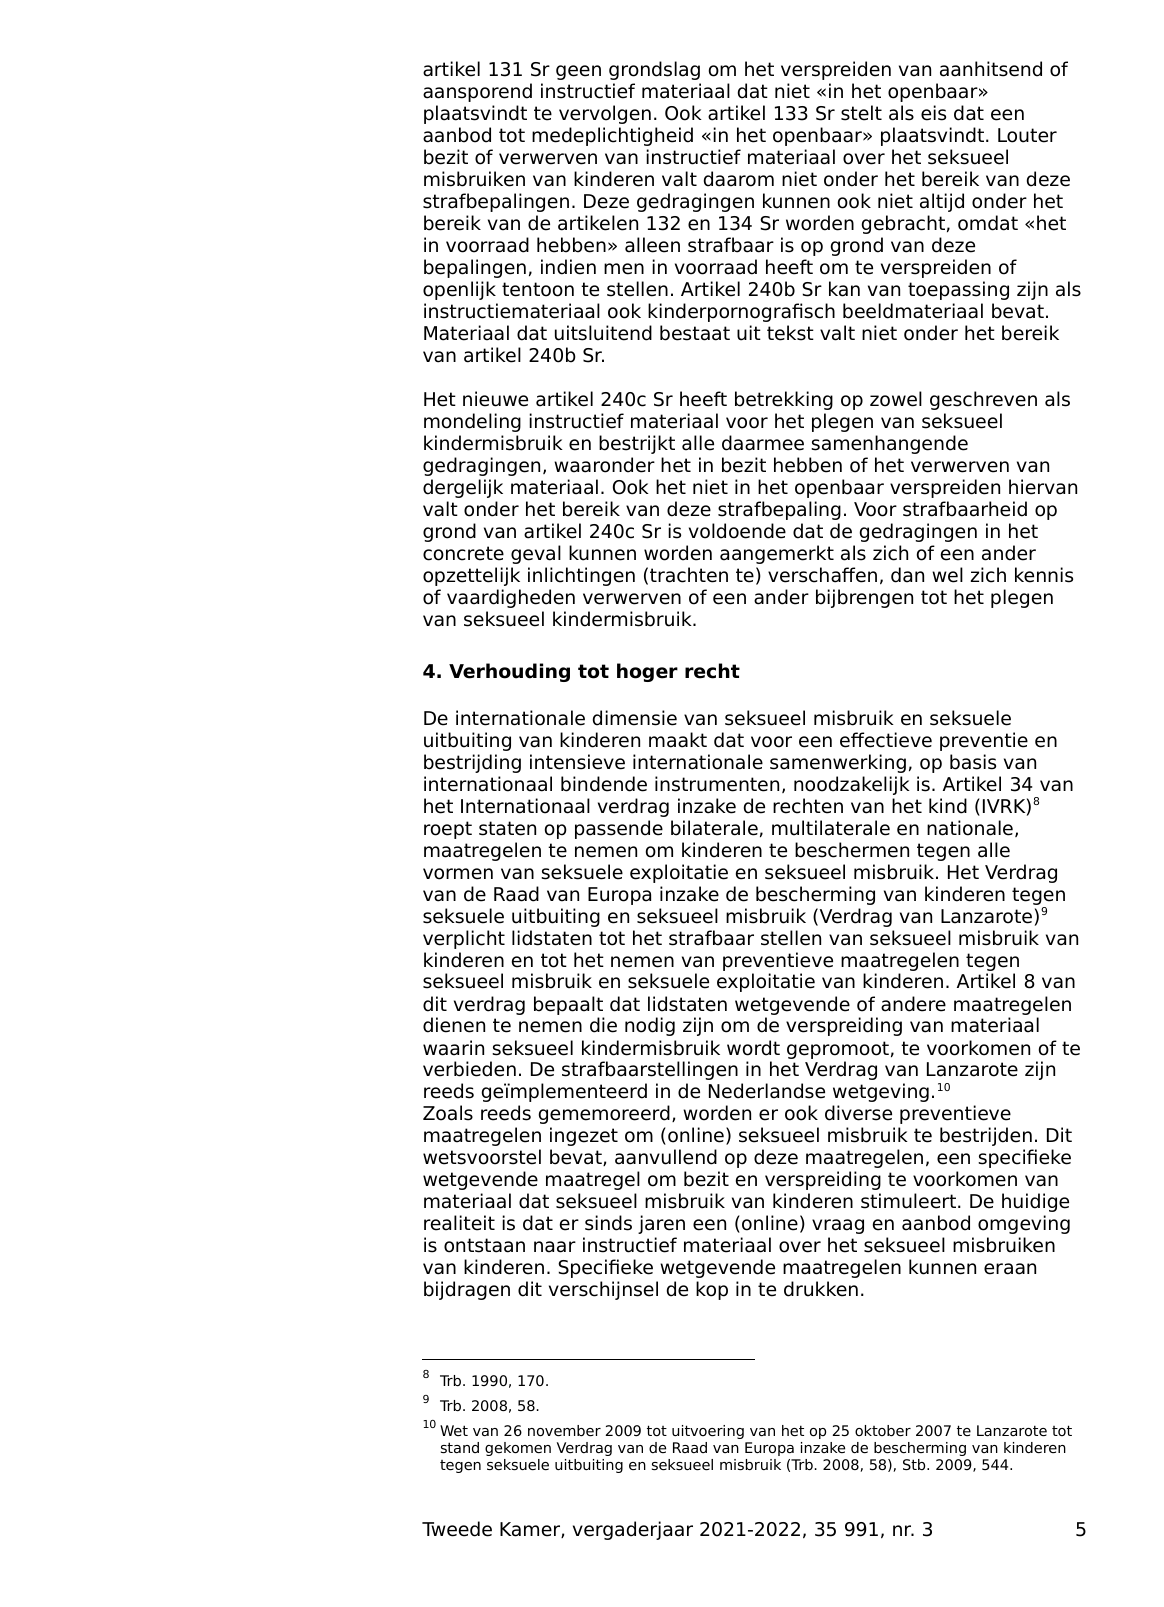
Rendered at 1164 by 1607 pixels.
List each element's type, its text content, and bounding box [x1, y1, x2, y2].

text artikel 131 Sr geen grondslag om het verspreiden van aanhitsend of aansporend instructief materiaal dat niet «in het openbaar» plaatsvindt te vervolgen. Ook artikel 133 Sr stelt als eis dat een aanbod tot medeplichtigheid «in het openbaar» plaatsvindt. Louter bezit of verwerven van instructief materiaal over het seksueel misbruiken van kinderen valt daarom niet onder het bereik van deze strafbepalingen. Deze gedragingen kunnen ook niet altijd onder het bereik van de artikelen 132 en 134 Sr worden gebracht, omdat «het in voorraad hebben» alleen strafbaar is op grond van deze bepalingen, indien men in voorraad heeft om te verspreiden of openlijk tentoon te stellen. Artikel 240b Sr kan van toepassing zijn als instructiemateriaal ook kinderpornografisch beeldmateriaal bevat. Materiaal dat uitsluitend bestaat uit tekst valt niet onder het bereik van artikel 240b Sr. [422, 59, 1087, 367]
text Trb. 2008, 58. [422, 1393, 1087, 1416]
text Het nieuwe artikel 240c Sr heeft betrekking op zowel geschreven als mondeling instructief materiaal voor het plegen van seksueel kindermisbruik en bestrijkt alle daarmee samenhangende gedragingen, waaronder het in bezit hebben of het verwerven van dergelijk materiaal. Ook het niet in het openbaar verspreiden hiervan valt onder het bereik van deze strafbepaling. Voor strafbaarheid op grond van artikel 240c Sr is voldoende dat de gedragingen in het concrete geval kunnen worden aangemerkt als zich of een ander opzettelijk inlichtingen (trachten te) verschaffen, dan wel zich kennis of vaardigheden verwerven of een ander bijbrengen tot het plegen van seksueel kindermisbruik. [422, 389, 1087, 631]
text De internationale dimensie van seksueel misbruik en seksuele uitbuiting van kinderen maakt dat voor een effectieve preventie en bestrijding intensieve internationale samenwerking, op basis van internationaal bindende instrumenten, noodzakelijk is. Artikel 34 van het Internationaal verdrag inzake de rechten van het kind (IVRK) roept staten op passende bilaterale, multilaterale en nationale, maatregelen te nemen om kinderen te beschermen tegen alle vormen van seksuele exploitatie en seksueel misbruik. Het Verdrag van de Raad van Europa inzake de bescherming van kinderen tegen seksuele uitbuiting en seksueel misbruik (Verdrag van Lanzarote) verplicht lidstaten tot het strafbaar stellen van seksueel misbruik van kinderen en tot het nemen van preventieve maatregelen tegen seksueel misbruik en seksuele exploitatie van kinderen. Artikel 8 van dit verdrag bepaalt dat lidstaten wetgevende of andere maatregelen dienen te nemen die nodig zijn om de verspreiding van materiaal waarin seksueel kindermisbruik wordt gepromoot, te voorkomen of te verbieden. De strafbaarstellingen in het Verdrag van Lanzarote zijn reeds geïmplementeerd in de Nederlandse wetgeving. [422, 708, 1087, 1103]
text Wet van 26 november 2009 tot uitvoering van het op 25 oktober 2007 te Lanzarote tot stand gekomen Verdrag van de Raad van Europa inzake de bescherming van kinderen tegen seksuele uitbuiting en seksueel misbruik (Trb. 2008, 58), Stb. 2009, 544. [422, 1418, 1087, 1474]
subtitle 4. Verhouding tot hoger recht [422, 661, 1087, 683]
text Trb. 1990, 170. [422, 1368, 1087, 1391]
text Zoals reeds gememoreerd, worden er ook diverse preventieve maatregelen ingezet om (online) seksueel misbruik te bestrijden. Dit wetsvoorstel bevat, aanvullend op deze maatregelen, een specifieke wetgevende maatregel om bezit en verspreiding te voorkomen van materiaal dat seksueel misbruik van kinderen stimuleert. De huidige realiteit is dat er sinds jaren een (online) vraag en aanbod omgeving is ontstaan naar instructief materiaal over het seksueel misbruiken van kinderen. Specifieke wetgevende maatregelen kunnen eraan bijdragen dit verschijnsel de kop in te drukken. [422, 1103, 1087, 1301]
